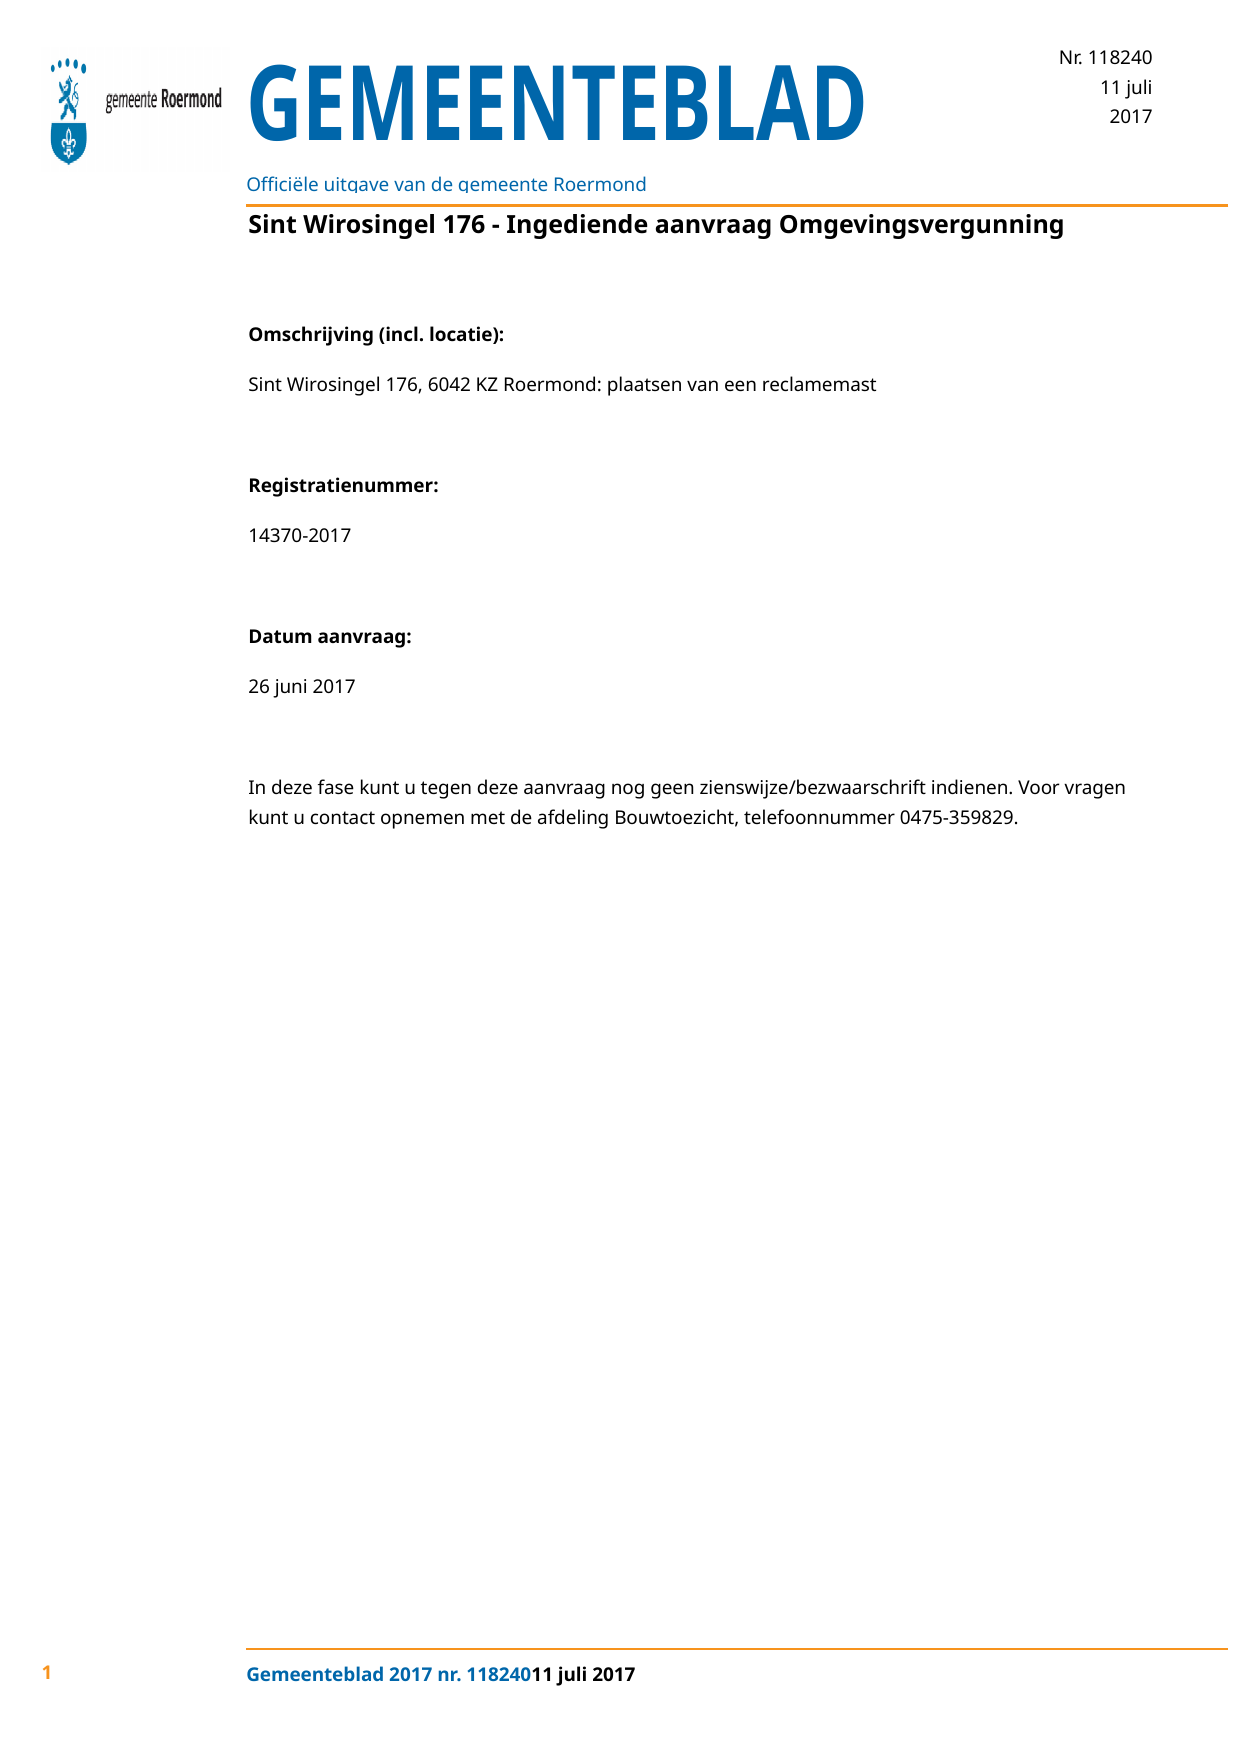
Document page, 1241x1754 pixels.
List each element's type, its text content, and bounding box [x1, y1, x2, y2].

text Registratienummer: [248, 472, 1152, 498]
text In deze fase kunt u tegen deze aanvraag nog geen zienswijze/bezwaarschrift indienen. Voor vragen kunt u contact opnemen met de afdeling Bouwtoezicht, telefoonnummer 0475-359829. [248, 774, 1152, 830]
text 14370-2017 [248, 522, 1152, 548]
text 26 juni 2017 [248, 674, 1152, 699]
text Sint Wirosingel 176 - Ingediende aanvraag Omgevingsvergunning [248, 207, 1152, 241]
text Datum aanvraag: [248, 623, 1152, 649]
text Omschrijving (incl. locatie): [248, 321, 1152, 346]
text Sint Wirosingel 176, 6042 KZ Roermond: plaatsen van een reclamemast [248, 371, 1152, 397]
picture [41, 47, 231, 172]
